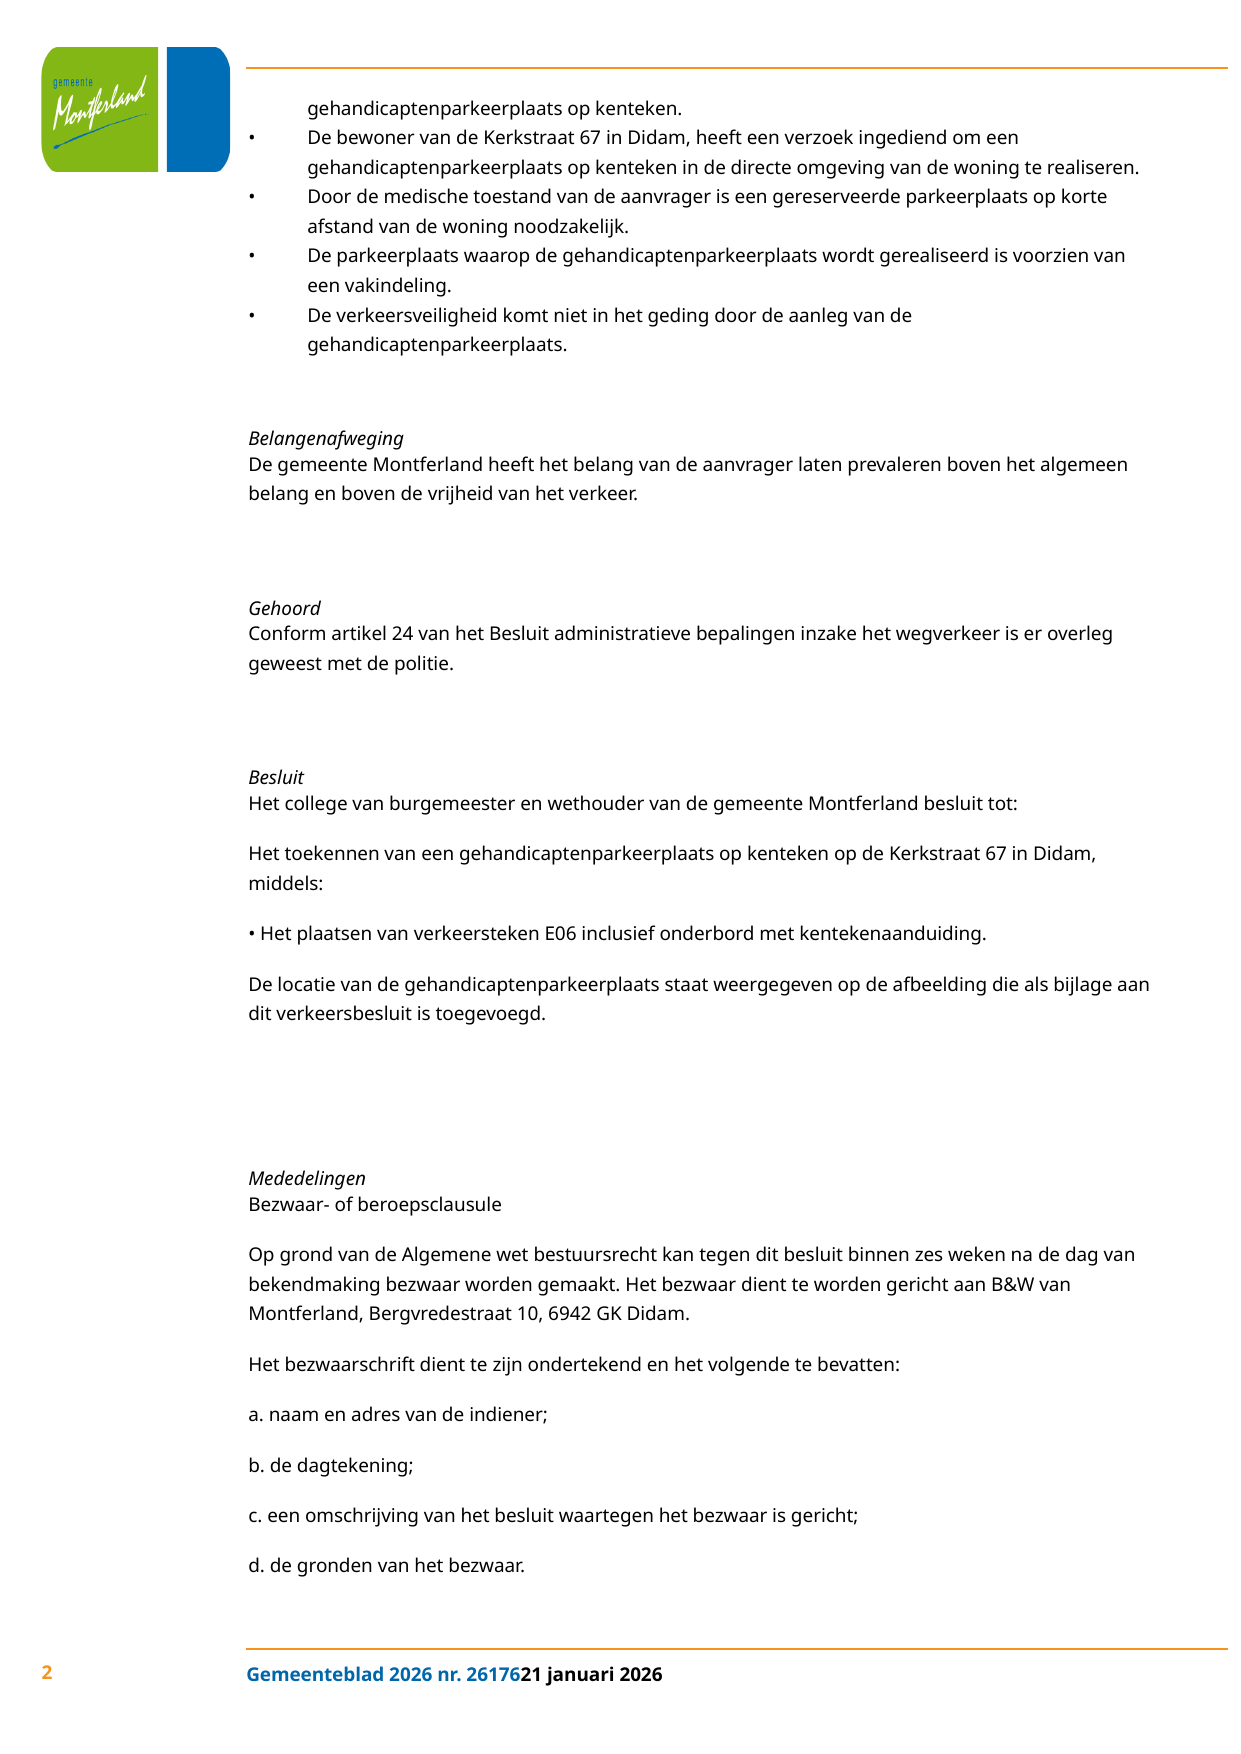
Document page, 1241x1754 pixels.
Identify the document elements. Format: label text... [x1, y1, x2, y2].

text c. een omschrijving van het besluit waartegen het bezwaar is gericht; [248, 1502, 1152, 1528]
text Op grond van de Algemene wet bestuursrecht kan tegen dit besluit binnen zes weken na de dag van bekendmaking bezwaar worden gemaakt. Het bezwaar dient te worden gericht aan B&W van Montferland, Bergvredestraat 10, 6942 GK Didam. [248, 1241, 1152, 1326]
list De parkeerplaats waarop de gehandicaptenparkeerplaats wordt gerealiseerd is voorzien van een vakindeling. [248, 243, 1152, 298]
list De bewoner van de Kerkstraat 67 in Didam, heeft een verzoek ingediend om een gehandicaptenparkeerplaats op kenteken in de directe omgeving van de woning te realiseren. [248, 124, 1152, 180]
text Mededelingen [248, 1165, 1152, 1191]
text De locatie van de gehandicaptenparkeerplaats staat weergegeven op de afbeelding die als bijlage aan dit verkeersbesluit is toegevoegd. [248, 971, 1152, 1026]
text Gehoord [248, 595, 1152, 620]
text Het bezwaarschrift dient te zijn ondertekend en het volgende te bevatten: [248, 1351, 1152, 1377]
text Bezwaar- of beroepsclausule [248, 1191, 1152, 1217]
text • Het plaatsen van verkeersteken E06 inclusief onderbord met kentekenaanduiding. [248, 921, 1152, 946]
list Door de medische toestand van de aanvrager is een gereserveerde parkeerplaats op korte afstand van de woning noodzakelijk. [248, 183, 1152, 239]
text Belangenafweging [248, 425, 1152, 451]
text b. de dagtekening; [248, 1452, 1152, 1478]
list gehandicaptenparkeerplaats op kenteken. [248, 95, 1152, 121]
picture [41, 47, 231, 172]
text a. naam en adres van de indiener; [248, 1401, 1152, 1427]
text Besluit [248, 764, 1152, 790]
text Conform artikel 24 van het Besluit administratieve bepalingen inzake het wegverkeer is er overleg geweest met de politie. [248, 620, 1152, 676]
text Het toekennen van een gehandicaptenparkeerplaats op kenteken op de Kerkstraat 67 in Didam, middels: [248, 841, 1152, 896]
text d. de gronden van het bezwaar. [248, 1553, 1152, 1578]
list De verkeersveiligheid komt niet in het geding door de aanleg van de gehandicaptenparkeerplaats. [248, 302, 1152, 357]
text Het college van burgemeester en wethouder van de gemeente Montferland besluit tot: [248, 790, 1152, 816]
text De gemeente Montferland heeft het belang van de aanvrager laten prevaleren boven het algemeen belang en boven de vrijheid van het verkeer. [248, 451, 1152, 506]
